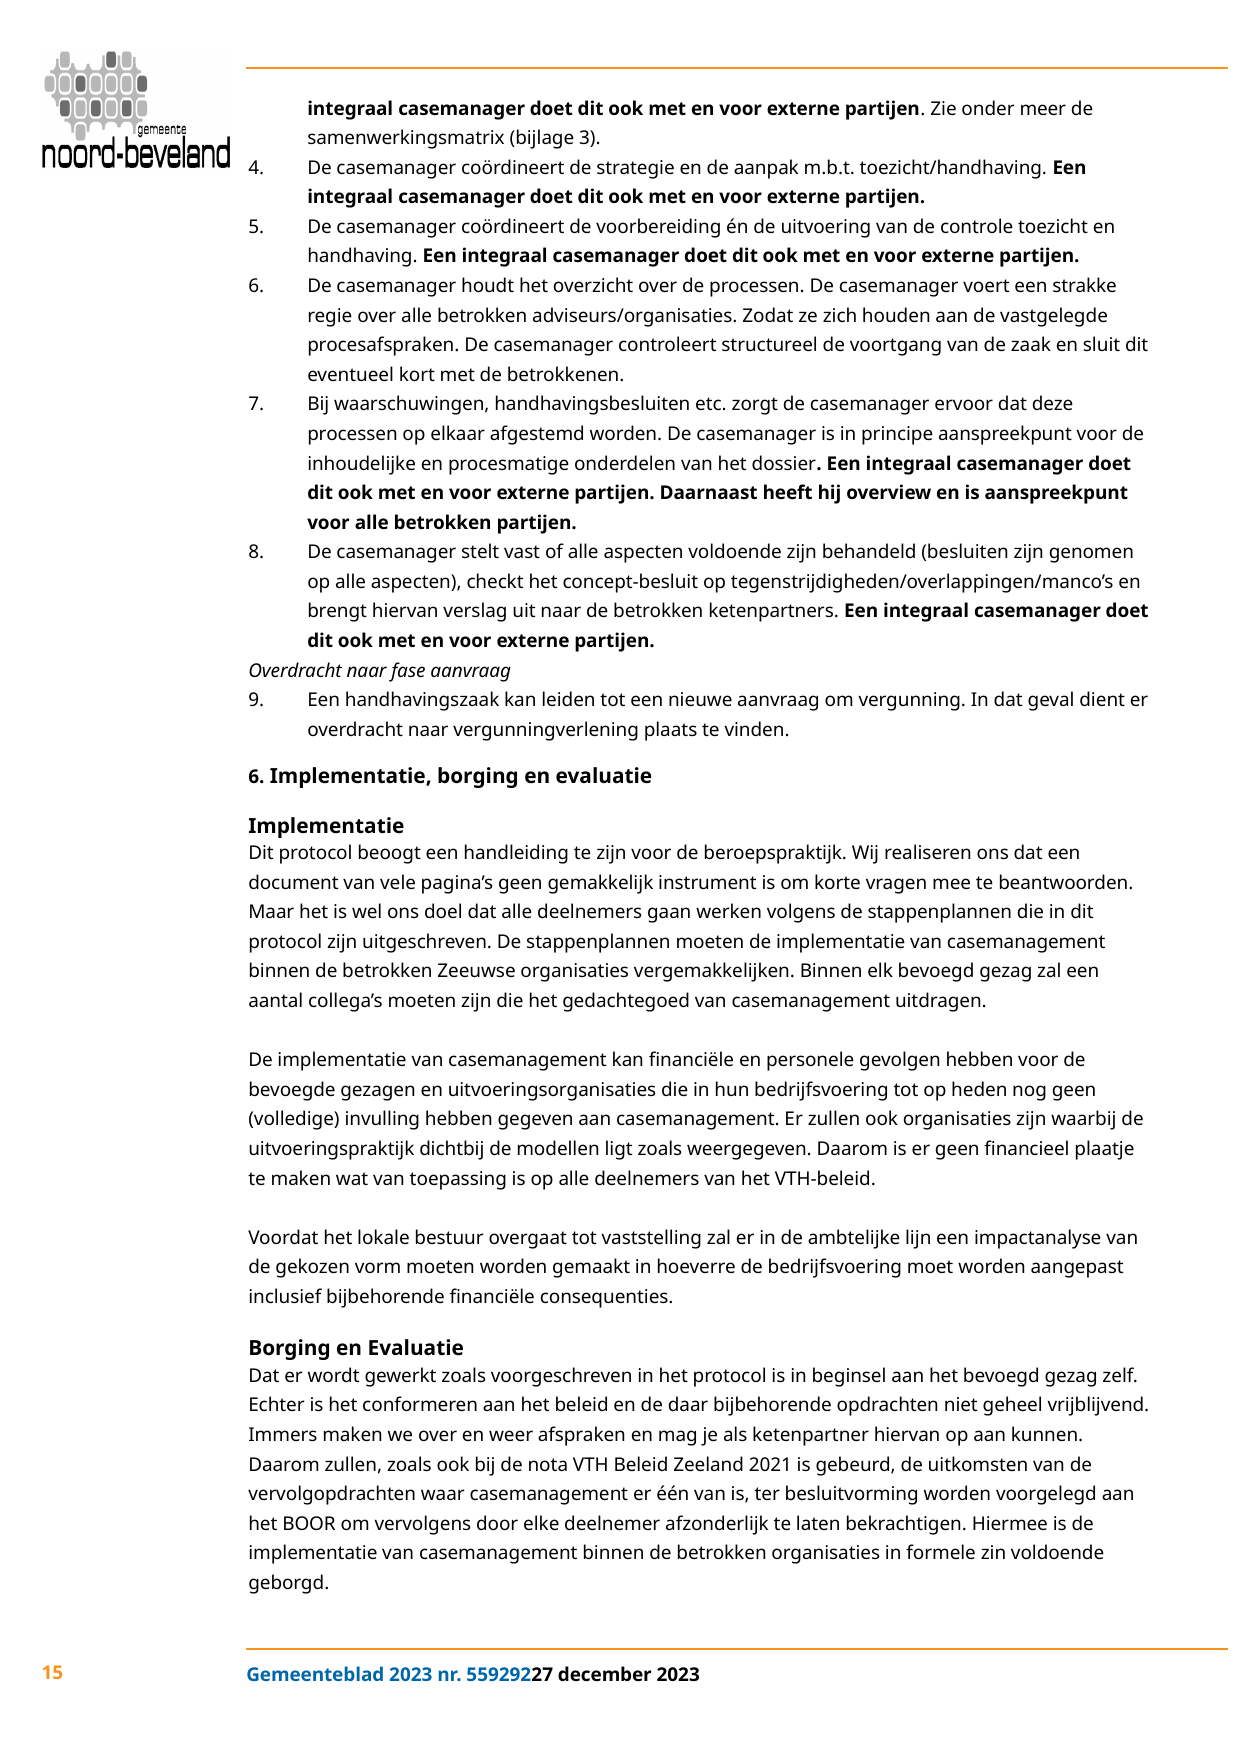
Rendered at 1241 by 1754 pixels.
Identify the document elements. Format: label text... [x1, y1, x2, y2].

list De casemanager houdt het overzicht over de processen. De casemanager voert een strakke regie over alle betrokken adviseurs/organisaties. Zodat ze zich houden aan de vastgelegde procesafspraken. De casemanager controleert structureel de voortgang van de zaak en sluit dit eventueel kort met de betrokkenen. [248, 272, 1152, 387]
list De casemanager coördineert de strategie en de aanpak m.b.t. toezicht/handhaving. Een integraal casemanager doet dit ook met en voor externe partijen. [248, 154, 1152, 209]
list integraal casemanager doet dit ook met en voor externe partijen. Zie onder meer de samenwerkingsmatrix (bijlage 3). [248, 95, 1152, 150]
text Voordat het lokale bestuur overgaat tot vaststelling zal er in de ambtelijke lijn een impactanalyse van de gekozen vorm moeten worden gemaakt in hoeverre de bedrijfsvoering moet worden aangepast inclusief bijbehorende financiële consequenties. [248, 1224, 1152, 1309]
text De implementatie van casemanagement kan financiële en personele gevolgen hebben voor de bevoegde gezagen en uitvoeringsorganisaties die in hun bedrijfsvoering tot op heden nog geen (volledige) invulling hebben gegeven aan casemanagement. Er zullen ook organisaties zijn waarbij de uitvoeringspraktijk dichtbij de modellen ligt zoals weergegeven. Daarom is er geen financieel plaatje te maken wat van toepassing is op alle deelnemers van het VTH-beleid. [248, 1046, 1152, 1191]
text Dat er wordt gewerkt zoals voorgeschreven in het protocol is in beginsel aan het bevoegd gezag zelf. Echter is het conformeren aan het beleid en de daar bijbehorende opdrachten niet geheel vrijblijvend. Immers maken we over en weer afspraken en mag je als ketenpartner hiervan op aan kunnen. Daarom zullen, zoals ook bij de nota VTH Beleid Zeeland 2021 is gebeurd, de uitkomsten van de vervolgopdrachten waar casemanagement er één van is, ter besluitvorming worden voorgelegd aan het BOOR om vervolgens door elke deelnemer afzonderlijk te laten bekrachtigen. Hiermee is de implementatie van casemanagement binnen de betrokken organisaties in formele zin voldoende geborgd. [248, 1362, 1152, 1595]
text 6. Implementatie, borging en evaluatie [248, 762, 1152, 790]
list Bij waarschuwingen, handhavingsbesluiten etc. zorgt de casemanager ervoor dat deze processen op elkaar afgestemd worden. De casemanager is in principe aanspreekpunt voor de inhoudelijke en procesmatige onderdelen van het dossier. Een integraal casemanager doet dit ook met en voor externe partijen. Daarnaast heeft hij overview en is aanspreekpunt voor alle betrokken partijen. [248, 391, 1152, 535]
list De casemanager coördineert de voorbereiding én de uitvoering van de controle toezicht en handhaving. Een integraal casemanager doet dit ook met en voor externe partijen. [248, 213, 1152, 268]
list Een handhavingszaak kan leiden tot een nieuwe aanvraag om vergunning. In dat geval dient er overdracht naar vergunningverlening plaats te vinden. [248, 686, 1152, 742]
text Borging en Evaluatie [248, 1333, 1152, 1362]
text Dit protocol beoogt een handleiding te zijn voor de beroepspraktijk. Wij realiseren ons dat een document van vele pagina’s geen gemakkelijk instrument is om korte vragen mee te beantwoorden. Maar het is wel ons doel dat alle deelnemers gaan werken volgens de stappenplannen die in dit protocol zijn uitgeschreven. De stappenplannen moeten de implementatie van casemanagement binnen de betrokken Zeeuwse organisaties vergemakkelijken. Binnen elk bevoegd gezag zal een aantal collega’s moeten zijn die het gedachtegoed van casemanagement uitdragen. [248, 839, 1152, 1013]
picture [41, 47, 231, 172]
list De casemanager stelt vast of alle aspecten voldoende zijn behandeld (besluiten zijn genomen op alle aspecten), checkt het concept-besluit op tegenstrijdigheden/overlappingen/manco’s en brengt hiervan verslag uit naar de betrokken ketenpartners. Een integraal casemanager doet dit ook met en voor externe partijen. [248, 538, 1152, 653]
text Overdracht naar fase aanvraag [248, 657, 1152, 683]
text Implementatie [248, 811, 1152, 839]
